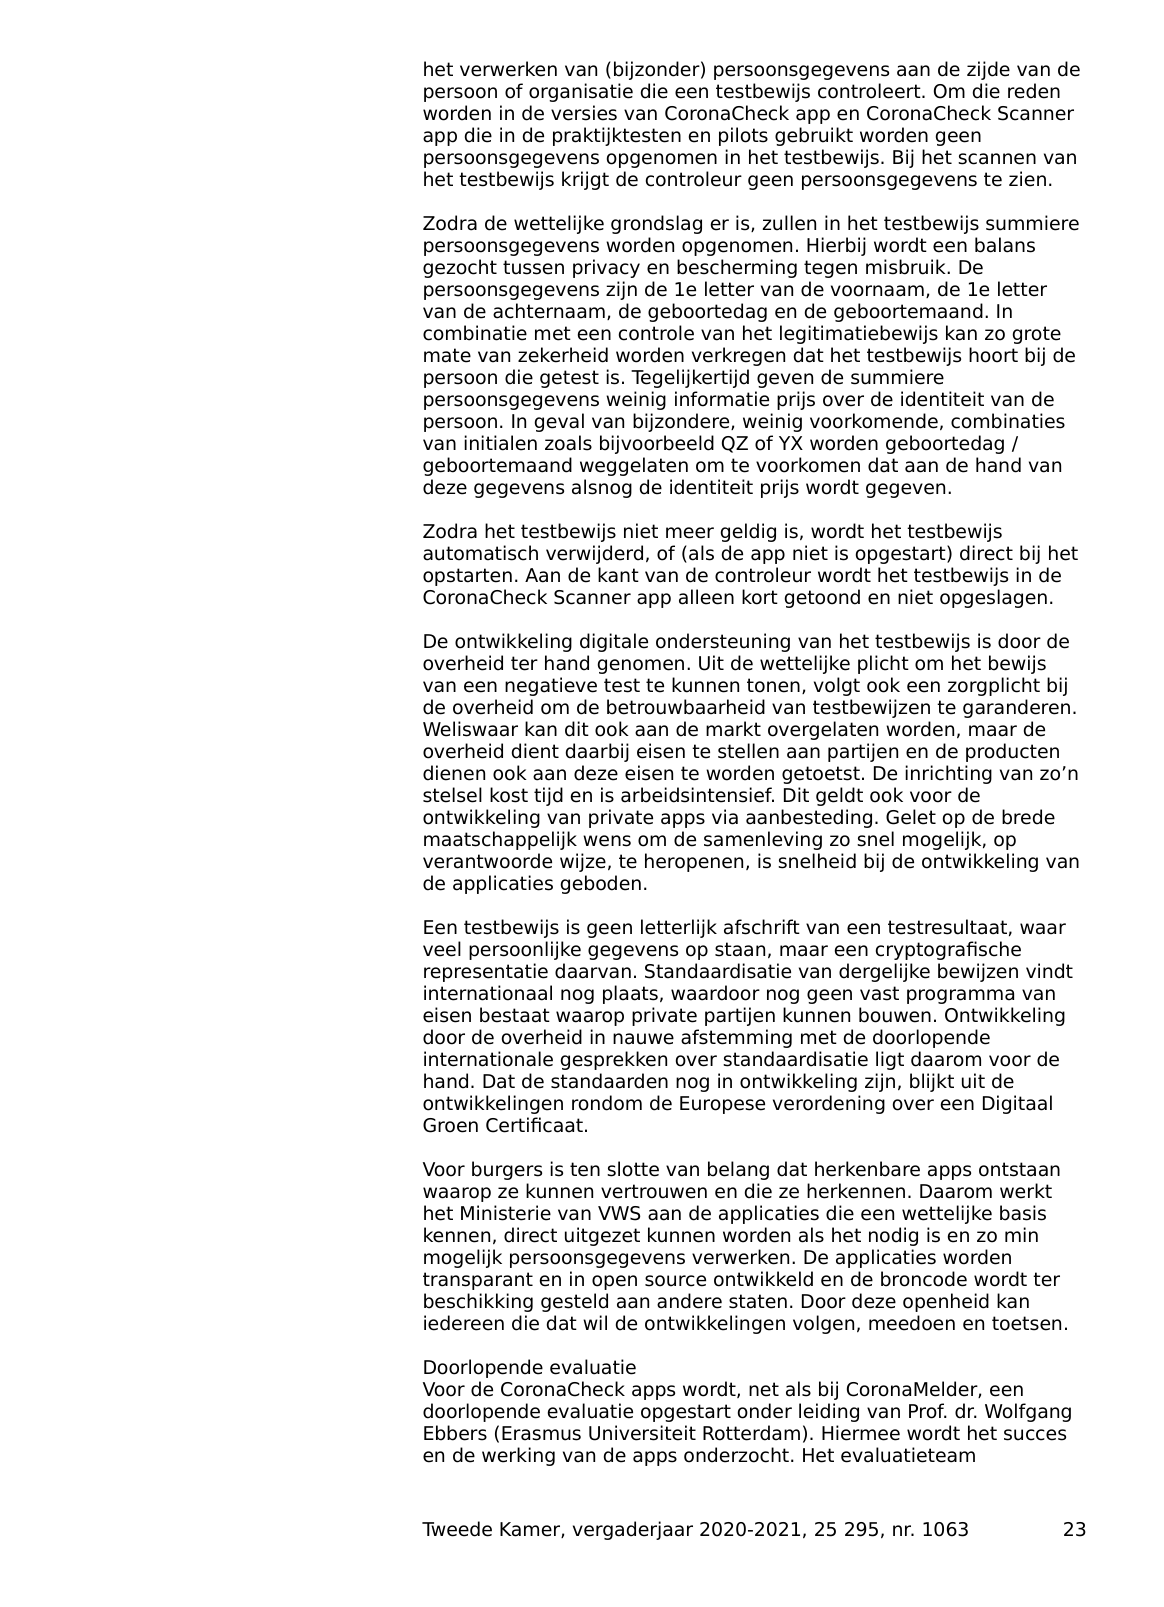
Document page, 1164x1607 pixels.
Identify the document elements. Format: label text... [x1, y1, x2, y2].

text De ontwikkeling digitale ondersteuning van het testbewijs is door de overheid ter hand genomen. Uit de wettelijke plicht om het bewijs van een negatieve test te kunnen tonen, volgt ook een zorgplicht bij de overheid om de betrouwbaarheid van testbewijzen te garanderen. Weliswaar kan dit ook aan de markt overgelaten worden, maar de overheid dient daarbij eisen te stellen aan partijen en de producten dienen ook aan deze eisen te worden getoetst. De inrichting van zo’n stelsel kost tijd en is arbeidsintensief. Dit geldt ook voor de ontwikkeling van private apps via aanbesteding. Gelet op de brede maatschappelijk wens om de samenleving zo snel mogelijk, op verantwoorde wijze, te heropenen, is snelheid bij de ontwikkeling van de applicaties geboden. [422, 631, 1087, 895]
text Een testbewijs is geen letterlijk afschrift van een testresultaat, waar veel persoonlijke gegevens op staan, maar een cryptografische representatie daarvan. Standaardisatie van dergelijke bewijzen vindt internationaal nog plaats, waardoor nog geen vast programma van eisen bestaat waarop private partijen kunnen bouwen. Ontwikkeling door de overheid in nauwe afstemming met de doorlopende internationale gesprekken over standaardisatie ligt daarom voor de hand. Dat de standaarden nog in ontwikkeling zijn, blijkt uit de ontwikkelingen rondom de Europese verordening over een Digitaal Groen Certificaat. [422, 917, 1087, 1137]
text het verwerken van (bijzonder) persoonsgegevens aan de zijde van de persoon of organisatie die een testbewijs controleert. Om die reden worden in de versies van CoronaCheck app en CoronaCheck Scanner app die in de praktijktesten en pilots gebruikt worden geen persoonsgegevens opgenomen in het testbewijs. Bij het scannen van het testbewijs krijgt de controleur geen persoonsgegevens te zien. [422, 59, 1087, 191]
text Doorlopende evaluatie [422, 1357, 1087, 1379]
text Voor burgers is ten slotte van belang dat herkenbare apps ontstaan waarop ze kunnen vertrouwen en die ze herkennen. Daarom werkt het Ministerie van VWS aan de applicaties die een wettelijke basis kennen, direct uitgezet kunnen worden als het nodig is en zo min mogelijk persoonsgegevens verwerken. De applicaties worden transparant en in open source ontwikkeld en de broncode wordt ter beschikking gesteld aan andere staten. Door deze openheid kan iedereen die dat wil de ontwikkelingen volgen, meedoen en toetsen. [422, 1159, 1087, 1335]
text Zodra het testbewijs niet meer geldig is, wordt het testbewijs automatisch verwijderd, of (als de app niet is opgestart) direct bij het opstarten. Aan de kant van de controleur wordt het testbewijs in de CoronaCheck Scanner app alleen kort getoond en niet opgeslagen. [422, 521, 1087, 609]
text Zodra de wettelijke grondslag er is, zullen in het testbewijs summiere persoonsgegevens worden opgenomen. Hierbij wordt een balans gezocht tussen privacy en bescherming tegen misbruik. De persoonsgegevens zijn de 1e letter van de voornaam, de 1e letter van de achternaam, de geboortedag en de geboortemaand. In combinatie met een controle van het legitimatiebewijs kan zo grote mate van zekerheid worden verkregen dat het testbewijs hoort bij de persoon die getest is. Tegelijkertijd geven de summiere persoonsgegevens weinig informatie prijs over de identiteit van de persoon. In geval van bijzondere, weinig voorkomende, combinaties van initialen zoals bijvoorbeeld QZ of YX worden geboortedag / geboortemaand weggelaten om te voorkomen dat aan de hand van deze gegevens alsnog de identiteit prijs wordt gegeven. [422, 213, 1087, 499]
text Voor de CoronaCheck apps wordt, net als bij CoronaMelder, een doorlopende evaluatie opgestart onder leiding van Prof. dr. Wolfgang Ebbers (Erasmus Universiteit Rotterdam). Hiermee wordt het succes en de werking van de apps onderzocht. Het evaluatieteam [422, 1379, 1087, 1467]
